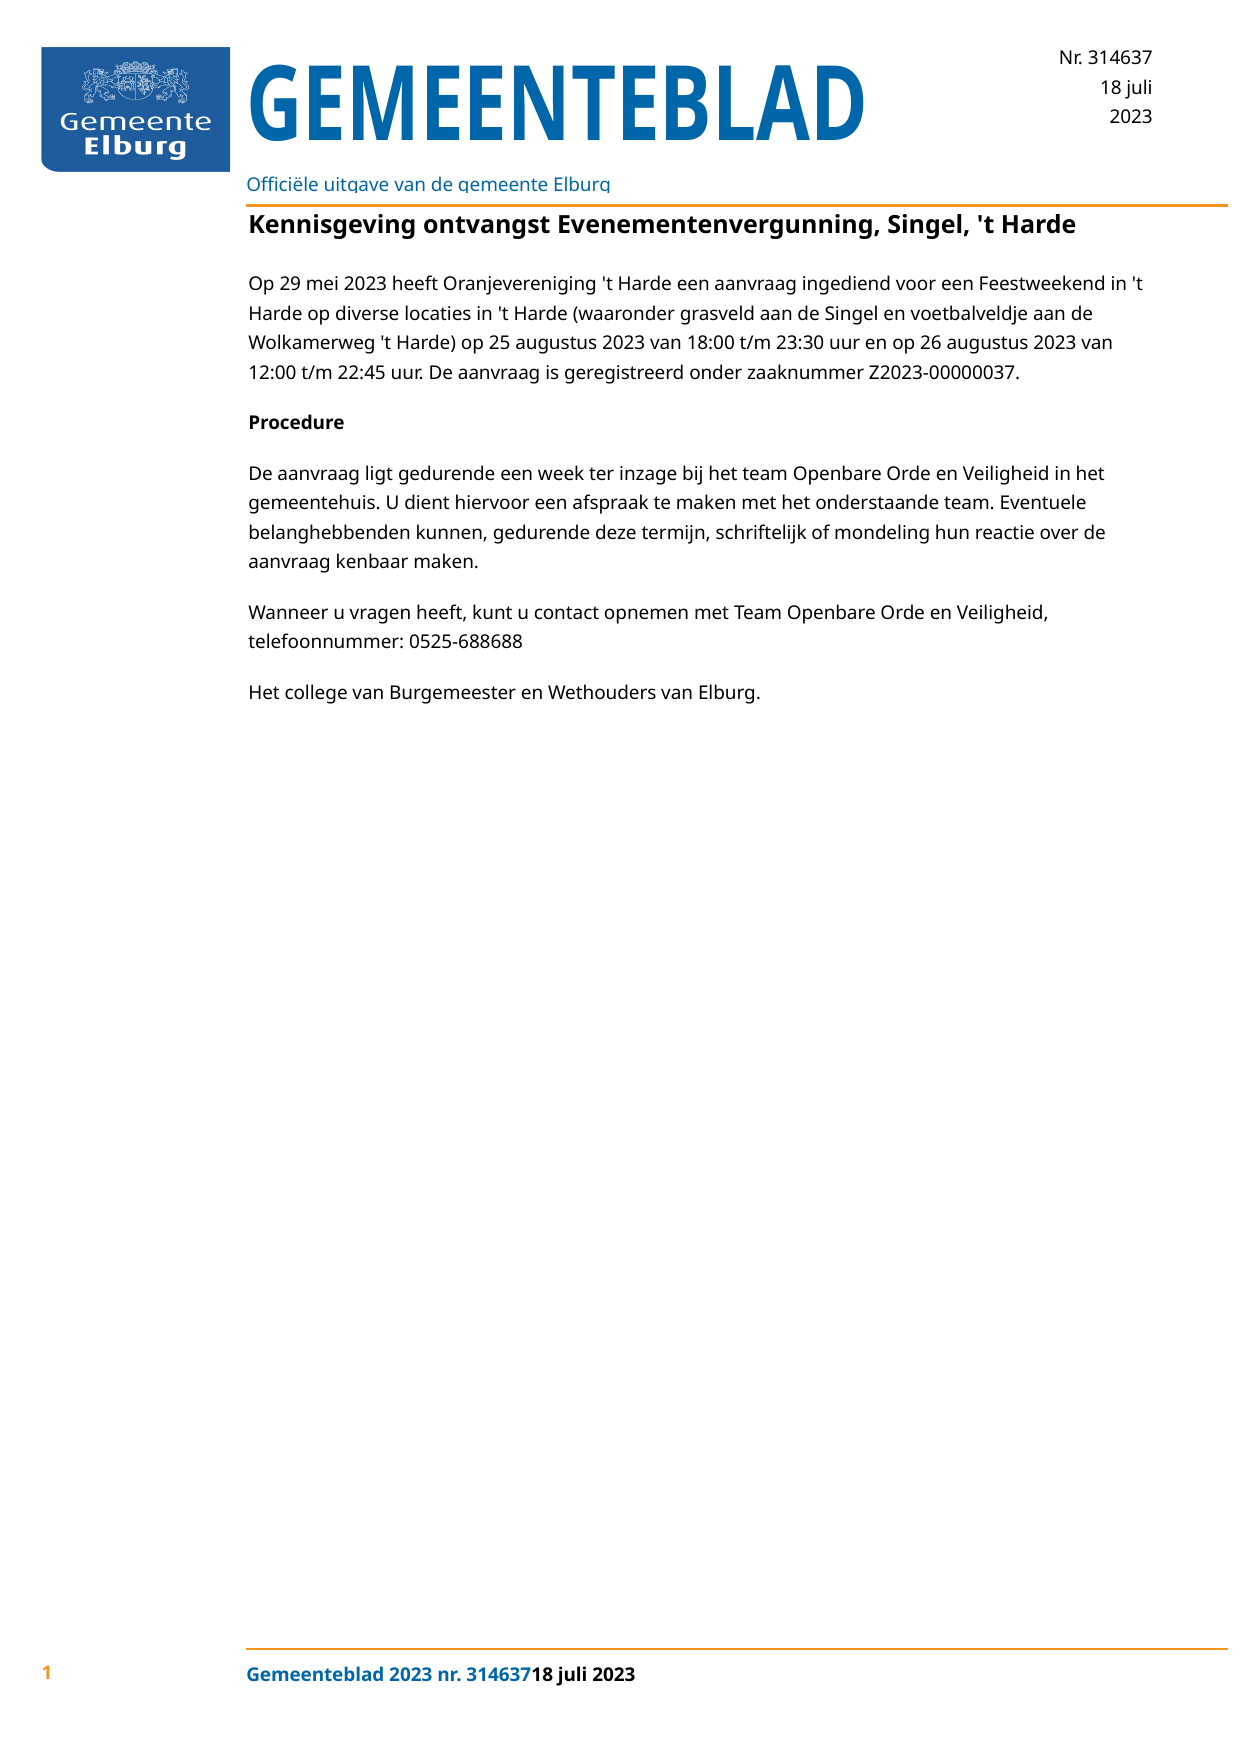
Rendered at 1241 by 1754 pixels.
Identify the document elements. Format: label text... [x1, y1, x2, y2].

text De aanvraag ligt gedurende een week ter inzage bij het team Openbare Orde en Veiligheid in het gemeentehuis. U dient hiervoor een afspraak te maken met het onderstaande team. Eventuele belanghebbenden kunnen, gedurende deze termijn, schriftelijk of mondeling hun reactie over de aanvraag kenbaar maken. [248, 460, 1152, 574]
text Wanneer u vragen heeft, kunt u contact opnemen met Team Openbare Orde en Veiligheid, telefoonnummer: 0525-688688 [248, 599, 1152, 654]
text Het college van Burgemeester en Wethouders van Elburg. [248, 679, 1152, 705]
picture [41, 47, 231, 172]
text Procedure [248, 409, 1152, 435]
text Op 29 mei 2023 heeft Oranjevereniging 't Harde een aanvraag ingediend voor een Feestweekend in 't Harde op diverse locaties in 't Harde (waaronder grasveld aan de Singel en voetbalveldje aan de Wolkamerweg 't Harde) op 25 augustus 2023 van 18:00 t/m 23:30 uur en op 26 augustus 2023 van 12:00 t/m 22:45 uur. De aanvraag is geregistreerd onder zaaknummer Z2023-00000037. [248, 270, 1152, 385]
text Kennisgeving ontvangst Evenementenvergunning, Singel, 't Harde [248, 207, 1152, 241]
